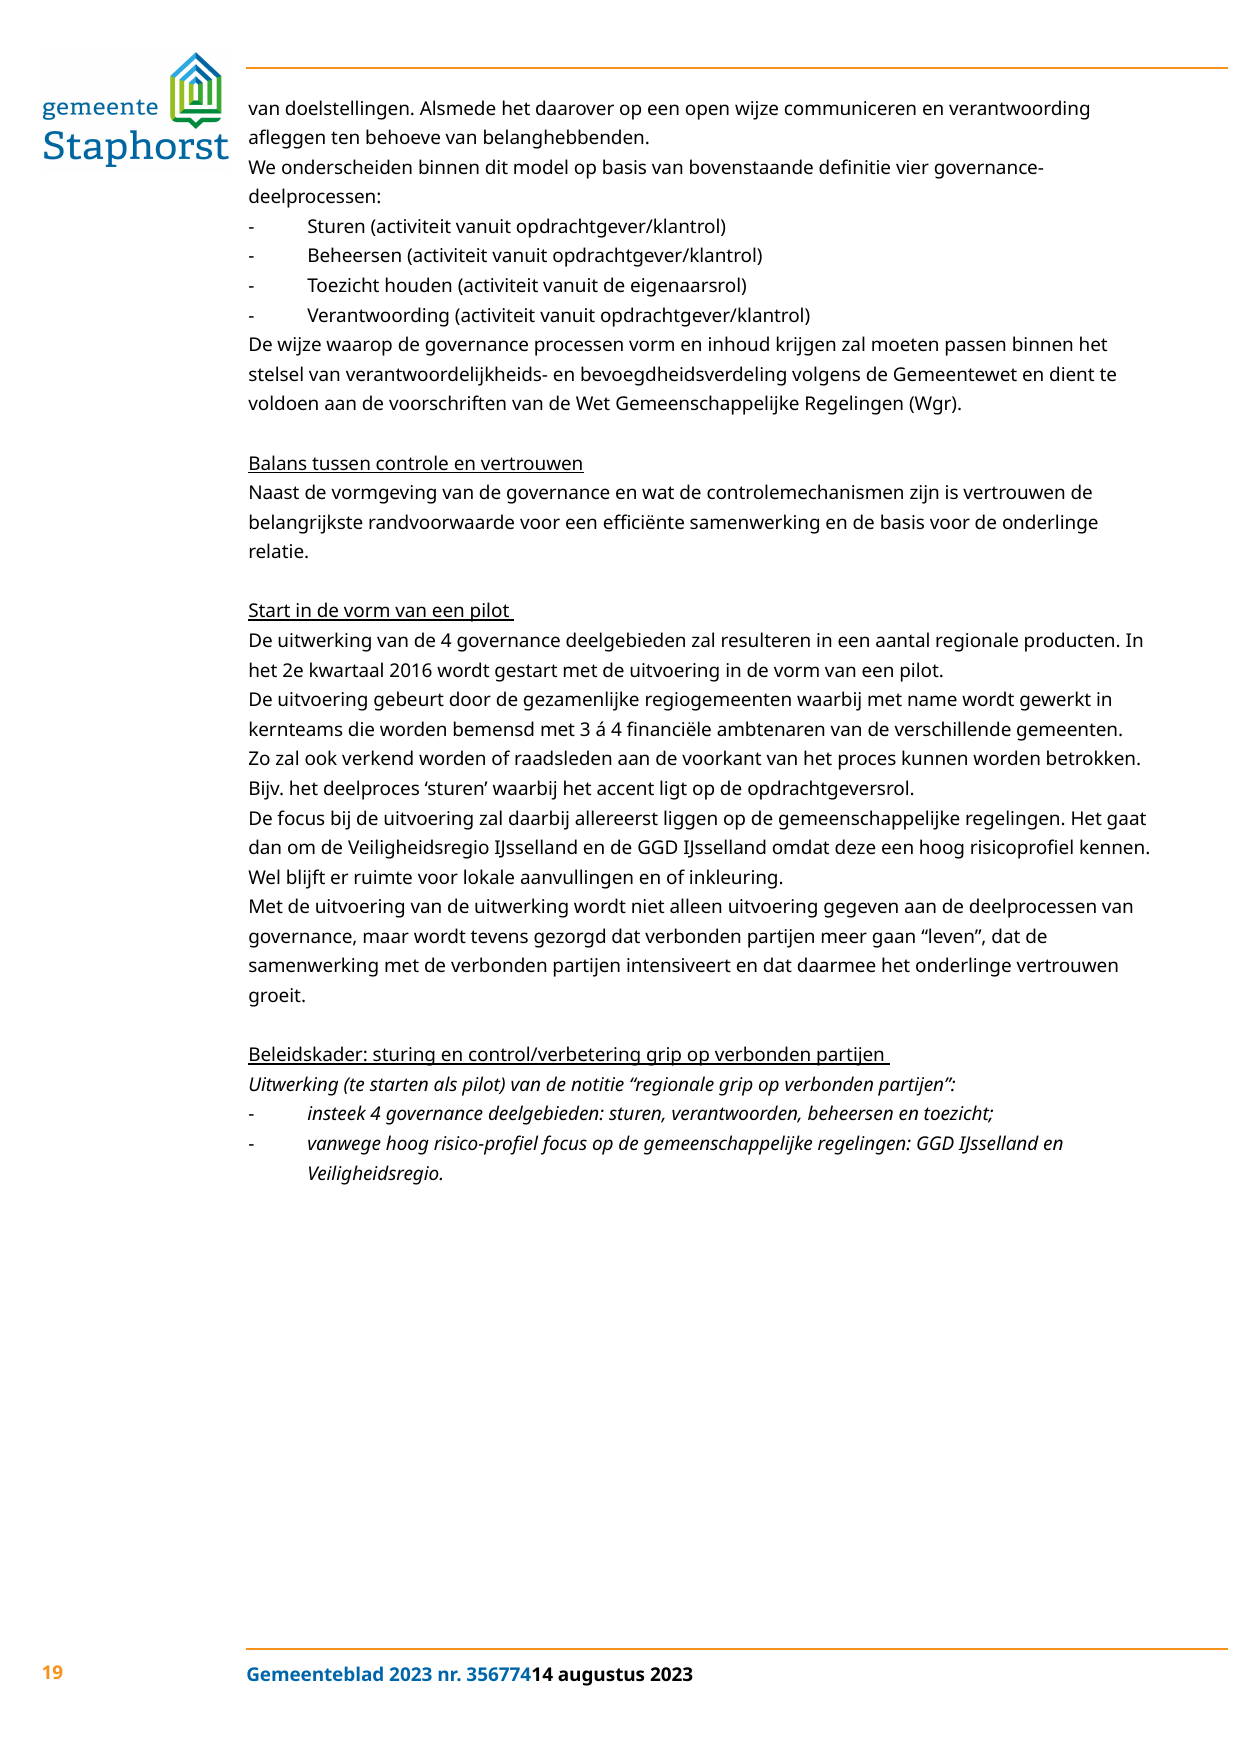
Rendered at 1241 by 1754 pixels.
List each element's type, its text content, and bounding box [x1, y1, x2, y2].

text Balans tussen controle en vertrouwen [248, 450, 1152, 476]
list Toezicht houden (activiteit vanuit de eigenaarsrol) [248, 272, 1152, 298]
text Start in de vorm van een pilot [248, 598, 1152, 623]
text De focus bij de uitvoering zal daarbij allereerst liggen op de gemeenschappelijke regelingen. Het gaat dan om de Veiligheidsregio IJsselland en de GGD IJsselland omdat deze een hoog risicoprofiel kennen. [248, 805, 1152, 860]
text Uitwerking (te starten als pilot) van de notitie “regionale grip op verbonden partijen”: [248, 1071, 1152, 1097]
text Beleidskader: sturing en control/verbetering grip op verbonden partijen [248, 1041, 1152, 1067]
text De uitwerking van de 4 governance deelgebieden zal resulteren in een aantal regionale producten. In het 2e kwartaal 2016 wordt gestart met de uitvoering in de vorm van een pilot. [248, 627, 1152, 683]
picture [41, 47, 231, 172]
list insteek 4 governance deelgebieden: sturen, verantwoorden, beheersen en toezicht; [248, 1101, 1152, 1126]
text De uitvoering gebeurt door de gezamenlijke regiogemeenten waarbij met name wordt gewerkt in kernteams die worden bemensd met 3 á 4 financiële ambtenaren van de verschillende gemeenten. [248, 686, 1152, 742]
text Met de uitvoering van de uitwerking wordt niet alleen uitvoering gegeven aan de deelprocessen van governance, maar wordt tevens gezorgd dat verbonden partijen meer gaan “leven”, dat de samenwerking met de verbonden partijen intensiveert en dat daarmee het onderlinge vertrouwen groeit. [248, 893, 1152, 1008]
text De wijze waarop de governance processen vorm en inhoud krijgen zal moeten passen binnen het stelsel van verantwoordelijkheids- en bevoegdheidsverdeling volgens de Gemeentewet en dient te voldoen aan de voorschriften van de Wet Gemeenschappelijke Regelingen (Wgr). [248, 331, 1152, 416]
list Sturen (activiteit vanuit opdrachtgever/klantrol) [248, 213, 1152, 239]
text Wel blijft er ruimte voor lokale aanvullingen en of inkleuring. [248, 864, 1152, 890]
list vanwege hoog risico-profiel focus op de gemeenschappelijke regelingen: GGD IJsselland en Veiligheidsregio. [248, 1130, 1152, 1186]
text van doelstellingen. Alsmede het daarover op een open wijze communiceren en verantwoording afleggen ten behoeve van belanghebbenden. [248, 95, 1152, 150]
text Zo zal ook verkend worden of raadsleden aan de voorkant van het proces kunnen worden betrokken. Bijv. het deelproces ‘sturen’ waarbij het accent ligt op de opdrachtgeversrol. [248, 746, 1152, 801]
text Naast de vormgeving van de governance en wat de controlemechanismen zijn is vertrouwen de belangrijkste randvoorwaarde voor een efficiënte samenwerking en de basis voor de onderlinge relatie. [248, 479, 1152, 564]
text We onderscheiden binnen dit model op basis van bovenstaande definitie vier governance-deelprocessen: [248, 154, 1152, 209]
list Verantwoording (activiteit vanuit opdrachtgever/klantrol) [248, 302, 1152, 328]
list Beheersen (activiteit vanuit opdrachtgever/klantrol) [248, 243, 1152, 268]
